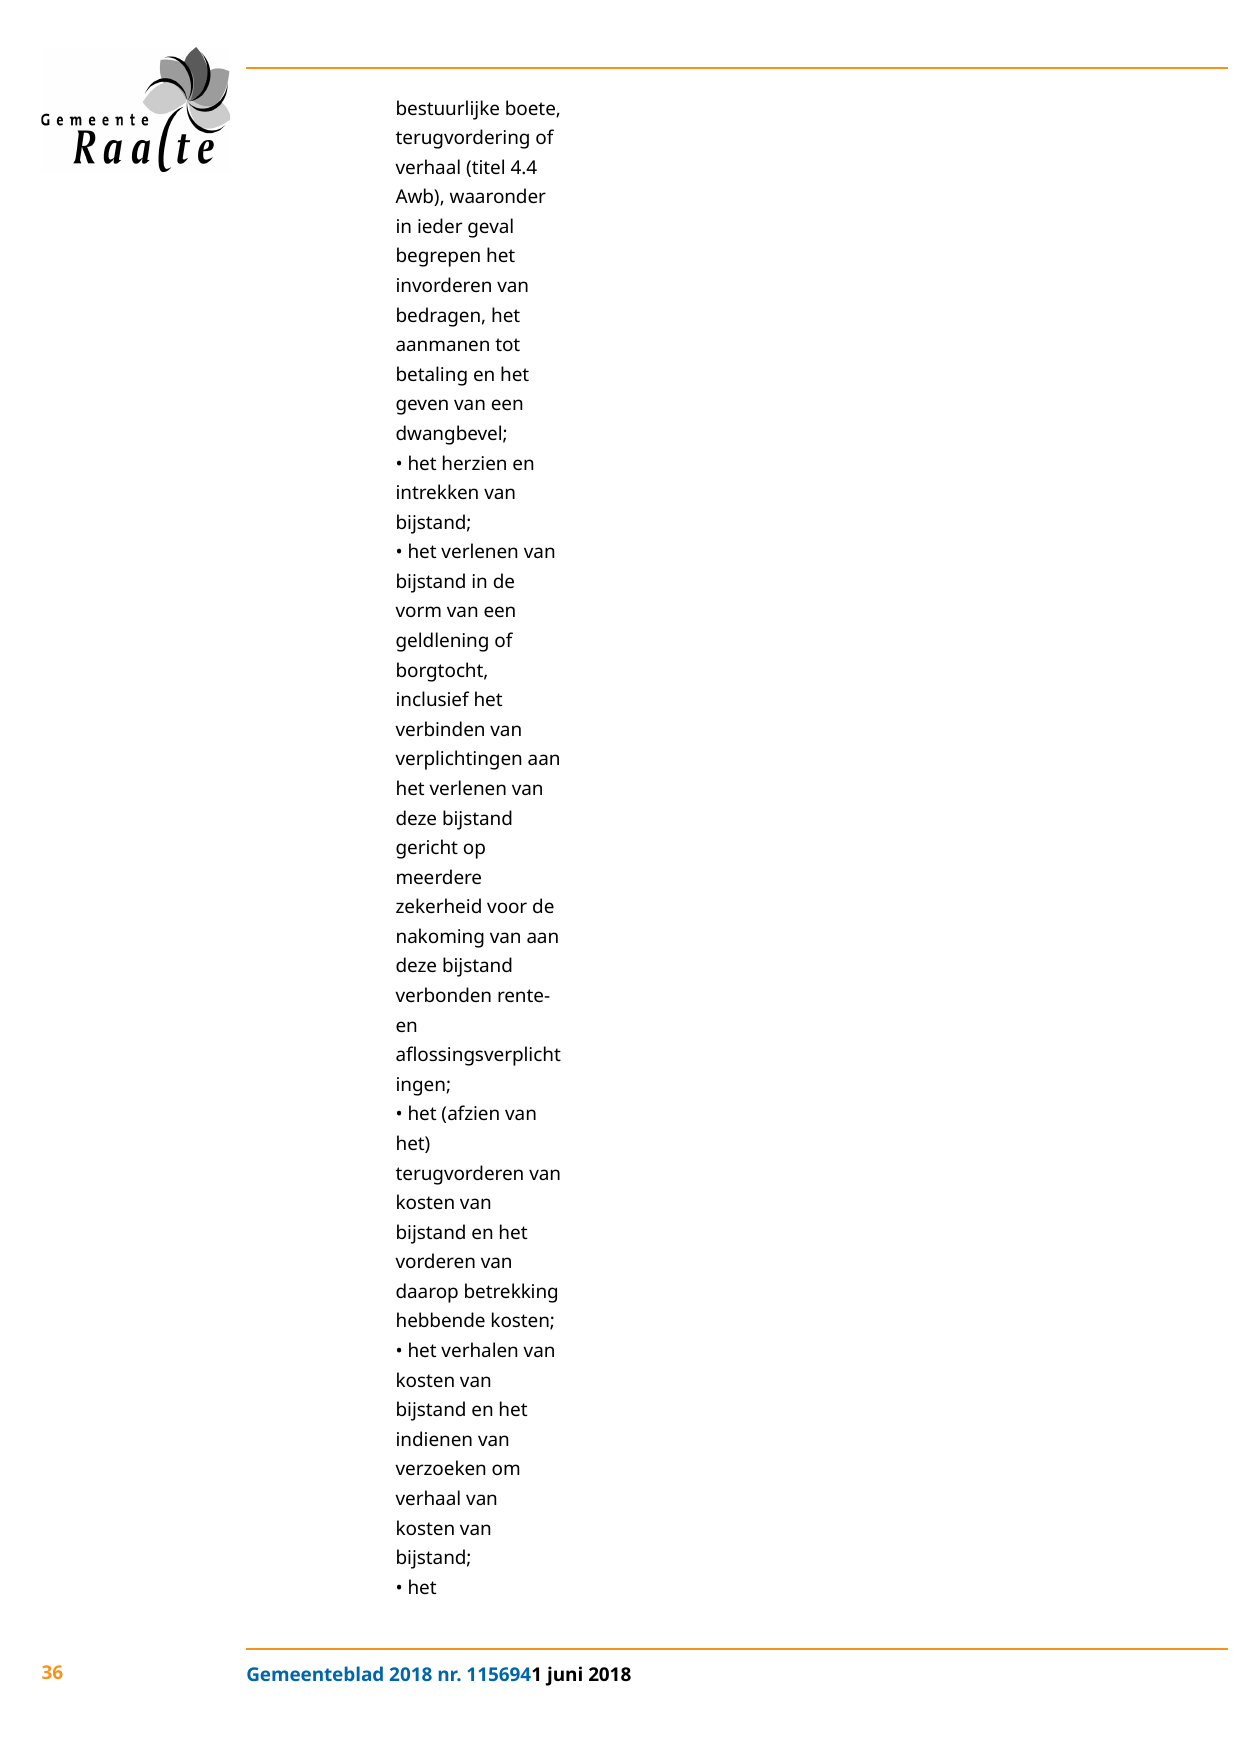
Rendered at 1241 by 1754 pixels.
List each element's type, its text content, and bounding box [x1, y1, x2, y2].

table_cell [1004, 95, 1152, 1600]
table_cell bestuurlijke boete, terugvordering of verhaal (titel 4.4 Awb), waaronder in ieder geval begrepen het invorderen van bedragen, het aanmanen tot betaling en het geven van een dwangbevel; • het herzien en intrekken van bijstand; • het verlenen van bijstand in de vorm van een geldlening of borgtocht, inclusief het verbinden van verplichtingen aan het verlenen van deze bijstand gericht op meerdere zekerheid voor de nakoming van aan deze bijstand verbonden rente- en aflossingsverplichtingen; • het (afzien van het) terugvorderen van kosten van bijstand en het vorderen van daarop betrekking hebbende kosten; • het verhalen van kosten van bijstand en het indienen van verzoeken om verhaal van kosten van bijstand; • het [395, 95, 562, 1600]
table_cell [857, 95, 1004, 1600]
picture [41, 47, 231, 172]
table_cell [248, 95, 395, 1600]
table_cell [709, 95, 857, 1600]
table_cell [562, 95, 709, 1600]
